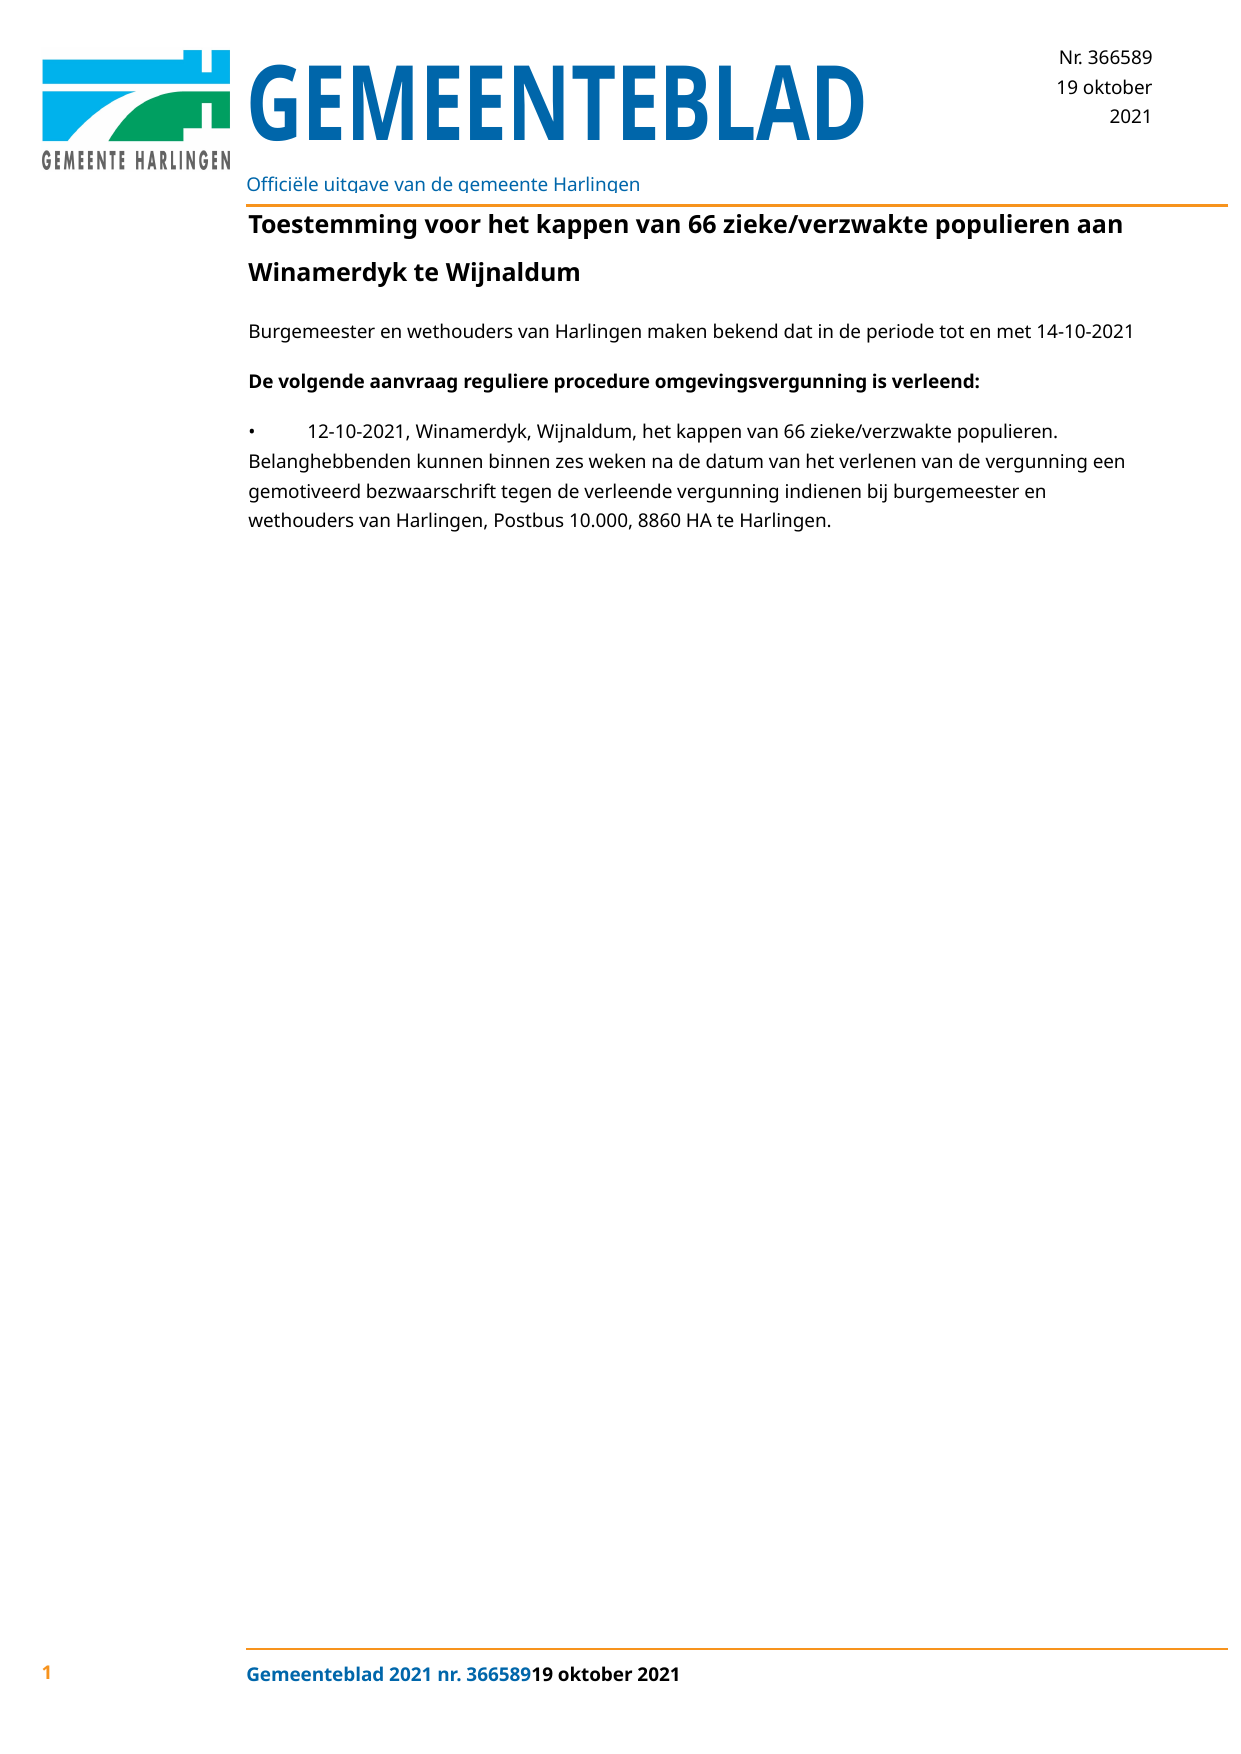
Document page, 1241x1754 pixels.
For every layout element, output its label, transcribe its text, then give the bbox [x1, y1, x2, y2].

picture [41, 47, 231, 172]
text Belanghebbenden kunnen binnen zes weken na de datum van het verlenen van de vergunning een gemotiveerd bezwaarschrift tegen de verleende vergunning indienen bij burgemeester en wethouders van Harlingen, Postbus 10.000, 8860 HA te Harlingen. [248, 448, 1152, 533]
text Burgemeester en wethouders van Harlingen maken bekend dat in de periode tot en met 14-10-2021 [248, 318, 1152, 344]
list 12-10-2021, Winamerdyk, Wijnaldum, het kappen van 66 zieke/verzwakte populieren. [248, 419, 1152, 444]
text De volgende aanvraag reguliere procedure omgevingsvergunning is verleend: [248, 368, 1152, 394]
text Toestemming voor het kappen van 66 zieke/verzwakte populieren aan Winamerdyk te Wijnaldum [248, 207, 1152, 288]
